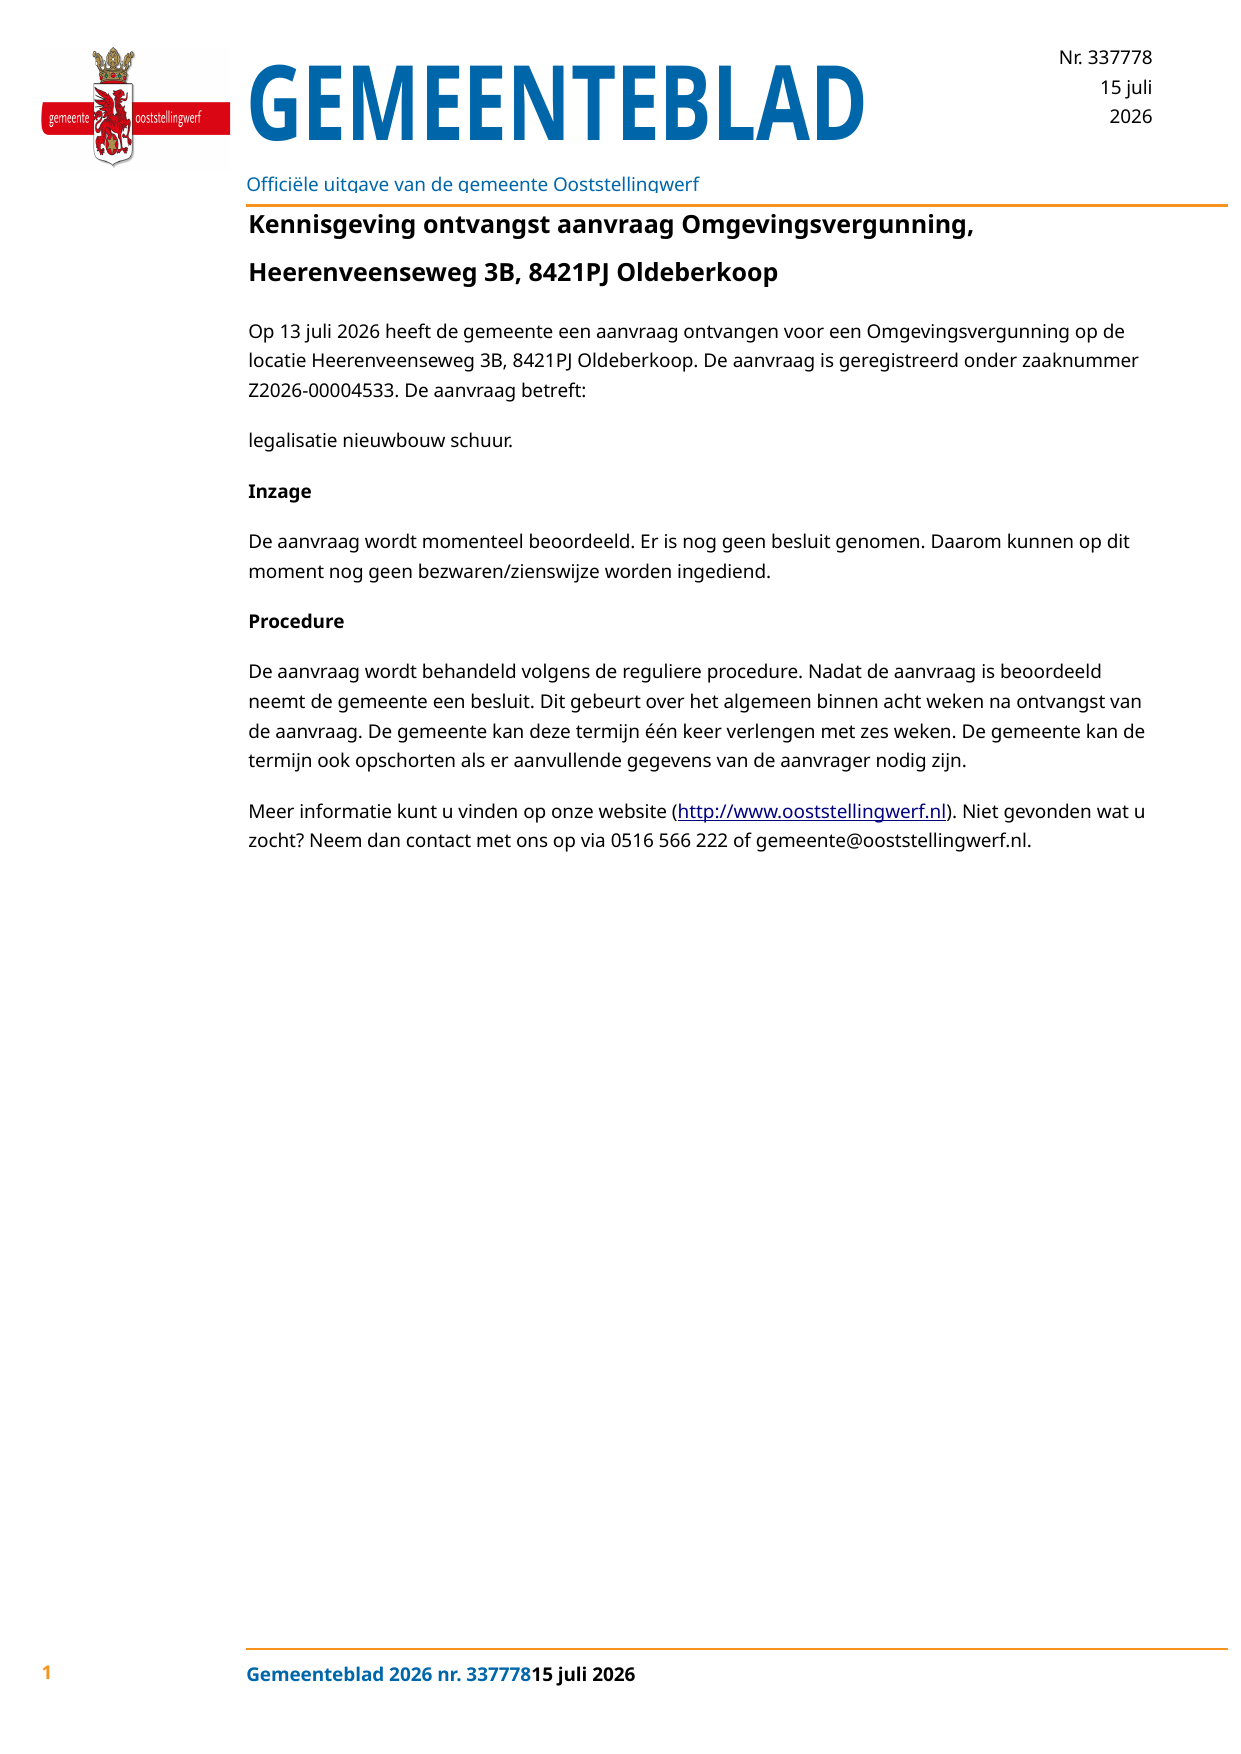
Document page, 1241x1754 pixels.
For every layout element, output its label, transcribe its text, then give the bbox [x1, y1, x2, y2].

text legalisatie nieuwbouw schuur. [248, 427, 1152, 453]
picture [41, 47, 231, 172]
text Procedure [248, 608, 1152, 634]
text Inzage [248, 478, 1152, 504]
text Kennisgeving ontvangst aanvraag Omgevingsvergunning, Heerenveenseweg 3B, 8421PJ Oldeberkoop [248, 207, 1152, 288]
text Op 13 juli 2026 heeft de gemeente een aanvraag ontvangen voor een Omgevingsvergunning op de locatie Heerenveenseweg 3B, 8421PJ Oldeberkoop. De aanvraag is geregistreerd onder zaaknummer Z2026-00004533. De aanvraag betreft: [248, 318, 1152, 403]
text Meer informatie kunt u vinden op onze website (http://www.ooststellingwerf.nl). Niet gevonden wat u zocht? Neem dan contact met ons op via 0516 566 222 of gemeente@ooststellingwerf.nl. [248, 798, 1152, 853]
text De aanvraag wordt behandeld volgens de reguliere procedure. Nadat de aanvraag is beoordeeld neemt de gemeente een besluit. Dit gebeurt over het algemeen binnen acht weken na ontvangst van de aanvraag. De gemeente kan deze termijn één keer verlengen met zes weken. De gemeente kan de termijn ook opschorten als er aanvullende gegevens van de aanvrager nodig zijn. [248, 659, 1152, 773]
text De aanvraag wordt momenteel beoordeeld. Er is nog geen besluit genomen. Daarom kunnen op dit moment nog geen bezwaren/zienswijze worden ingediend. [248, 528, 1152, 584]
